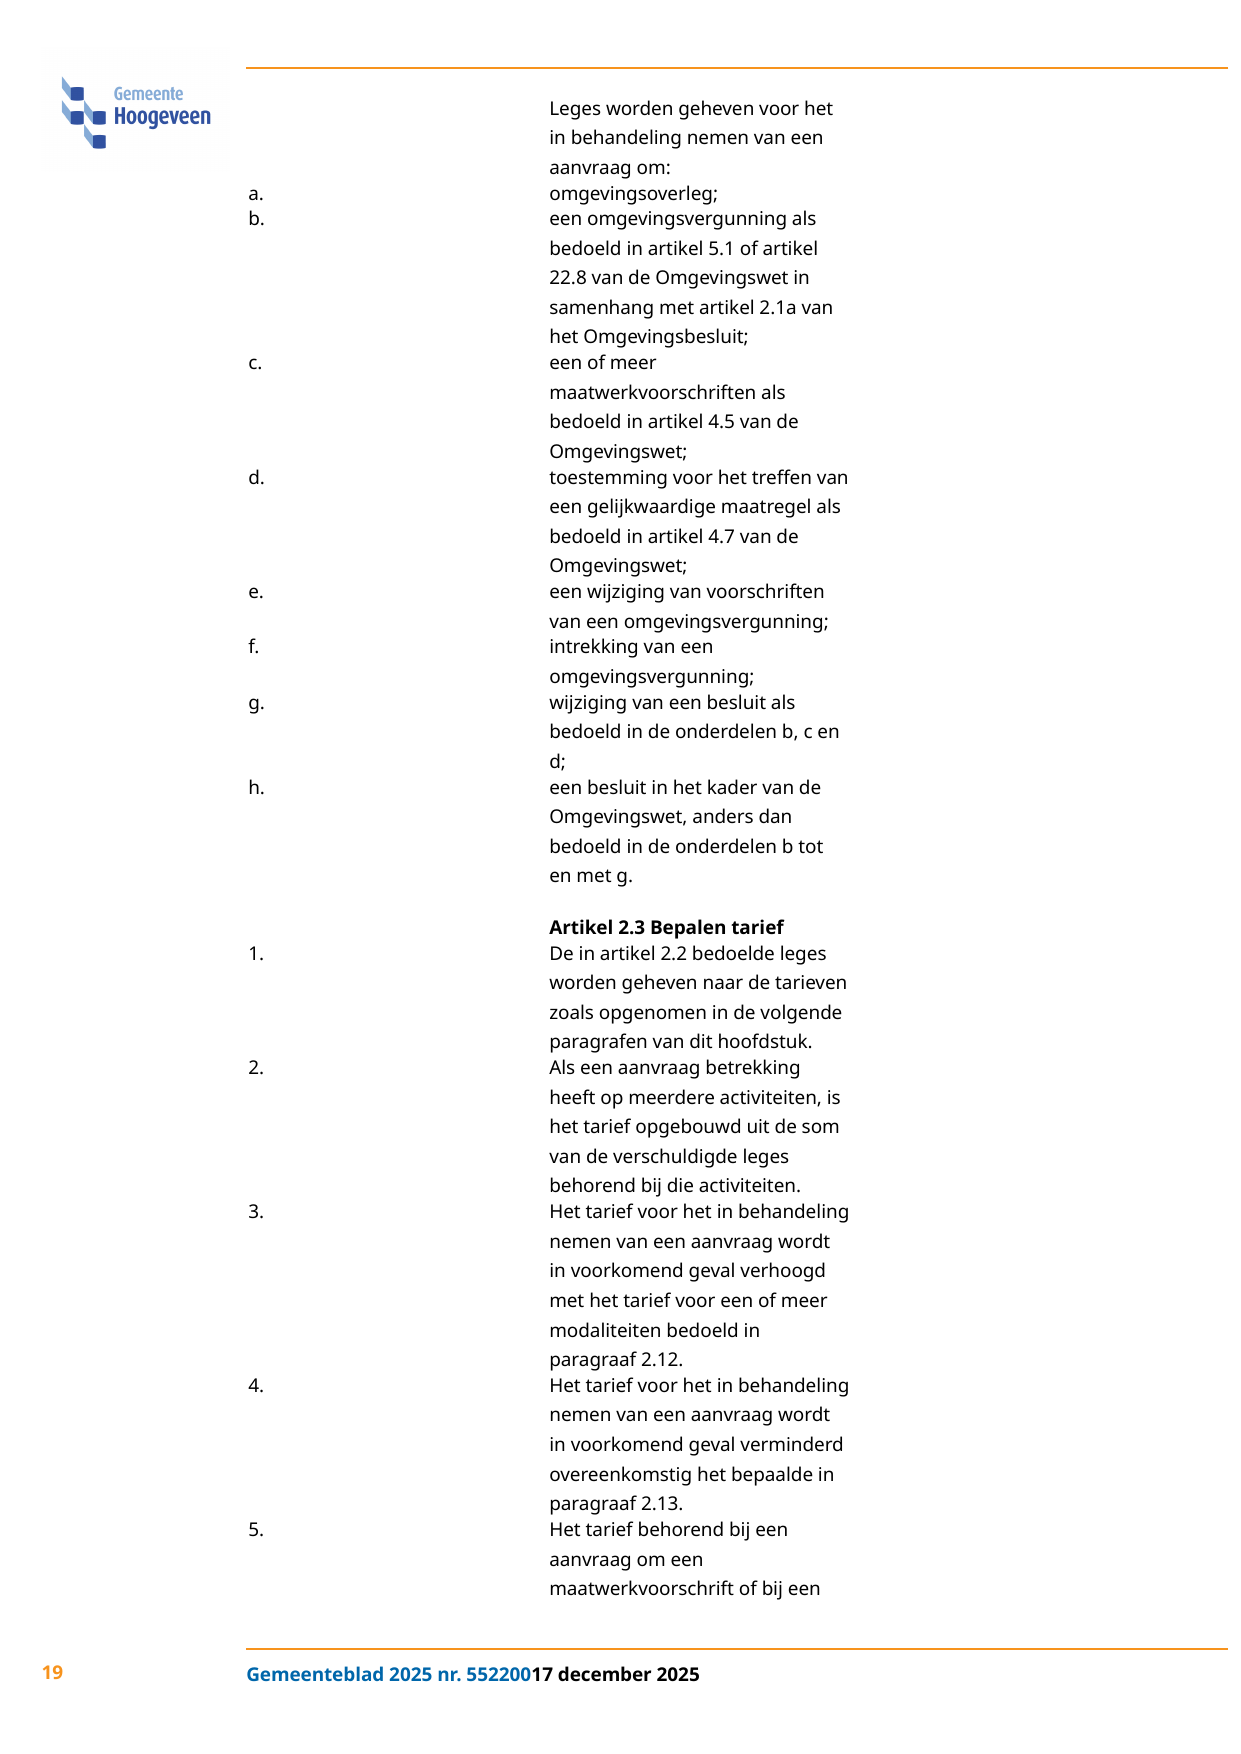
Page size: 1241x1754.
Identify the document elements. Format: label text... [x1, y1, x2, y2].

table_cell [850, 1054, 1152, 1198]
table_cell wijziging van een besluit als bedoeld in de onderdelen b, c en d; [549, 689, 850, 774]
table_cell [850, 914, 1152, 940]
table_cell omgevingsoverleg; [549, 180, 850, 205]
picture [41, 47, 231, 172]
table_cell [850, 634, 1152, 689]
table_cell Het tarief voor het in behandeling nemen van een aanvraag wordt in voorkomend geval verminderd overeenkomstig het bepaalde in paragraaf 2.13. [549, 1372, 850, 1516]
table_cell Het tarief behorend bij een aanvraag om een maatwerkvoorschrift of bij een [549, 1516, 850, 1601]
table_cell intrekking van een omgevingsvergunning; [549, 634, 850, 689]
table_cell 4. [248, 1372, 549, 1516]
table_cell een wijziging van voorschriften van een omgevingsvergunning; [549, 579, 850, 634]
table_cell [850, 1372, 1152, 1516]
table_cell [850, 774, 1152, 888]
table_cell [850, 889, 1152, 914]
table_cell [549, 889, 850, 914]
table_cell f. [248, 634, 549, 689]
table_cell h. [248, 774, 549, 888]
table_cell [248, 889, 549, 914]
table_cell 3. [248, 1199, 549, 1372]
table_cell Het tarief voor het in behandeling nemen van een aanvraag wordt in voorkomend geval verhoogd met het tarief voor een of meer modaliteiten bedoeld in paragraaf 2.12. [549, 1199, 850, 1372]
table_cell [248, 95, 549, 180]
table_cell [248, 914, 549, 940]
table_cell Leges worden geheven voor het in behandeling nemen van een aanvraag om: [549, 95, 850, 180]
table_cell [850, 940, 1152, 1054]
table_cell Artikel 2.3 Bepalen tarief [549, 914, 850, 940]
table_cell een besluit in het kader van de Omgevingswet, anders dan bedoeld in de onderdelen b tot en met g. [549, 774, 850, 888]
table_cell een of meer maatwerkvoorschriften als bedoeld in artikel 4.5 van de Omgevingswet; [549, 350, 850, 464]
table_cell 5. [248, 1516, 549, 1601]
table_cell [850, 1516, 1152, 1601]
table_cell [850, 689, 1152, 774]
table_cell [850, 180, 1152, 205]
table_cell 2. [248, 1054, 549, 1198]
table_cell [850, 1199, 1152, 1372]
table_cell g. [248, 689, 549, 774]
table_cell een omgevingsvergunning als bedoeld in artikel 5.1 of artikel 22.8 van de Omgevingswet in samenhang met artikel 2.1a van het Omgevingsbesluit; [549, 205, 850, 349]
table_cell [850, 579, 1152, 634]
table_cell toestemming voor het treffen van een gelijkwaardige maatregel als bedoeld in artikel 4.7 van de Omgevingswet; [549, 464, 850, 578]
table_cell Als een aanvraag betrekking heeft op meerdere activiteiten, is het tarief opgebouwd uit de som van de verschuldigde leges behorend bij die activiteiten. [549, 1054, 850, 1198]
table_cell d. [248, 464, 549, 578]
table_cell e. [248, 579, 549, 634]
table_cell De in artikel 2.2 bedoelde leges worden geheven naar de tarieven zoals opgenomen in de volgende paragrafen van dit hoofdstuk. [549, 940, 850, 1054]
table_cell [850, 350, 1152, 464]
table_cell b. [248, 205, 549, 349]
table_cell [850, 464, 1152, 578]
table_cell a. [248, 180, 549, 205]
table_cell [850, 205, 1152, 349]
table_cell [850, 95, 1152, 180]
table_cell 1. [248, 940, 549, 1054]
table_cell c. [248, 350, 549, 464]
